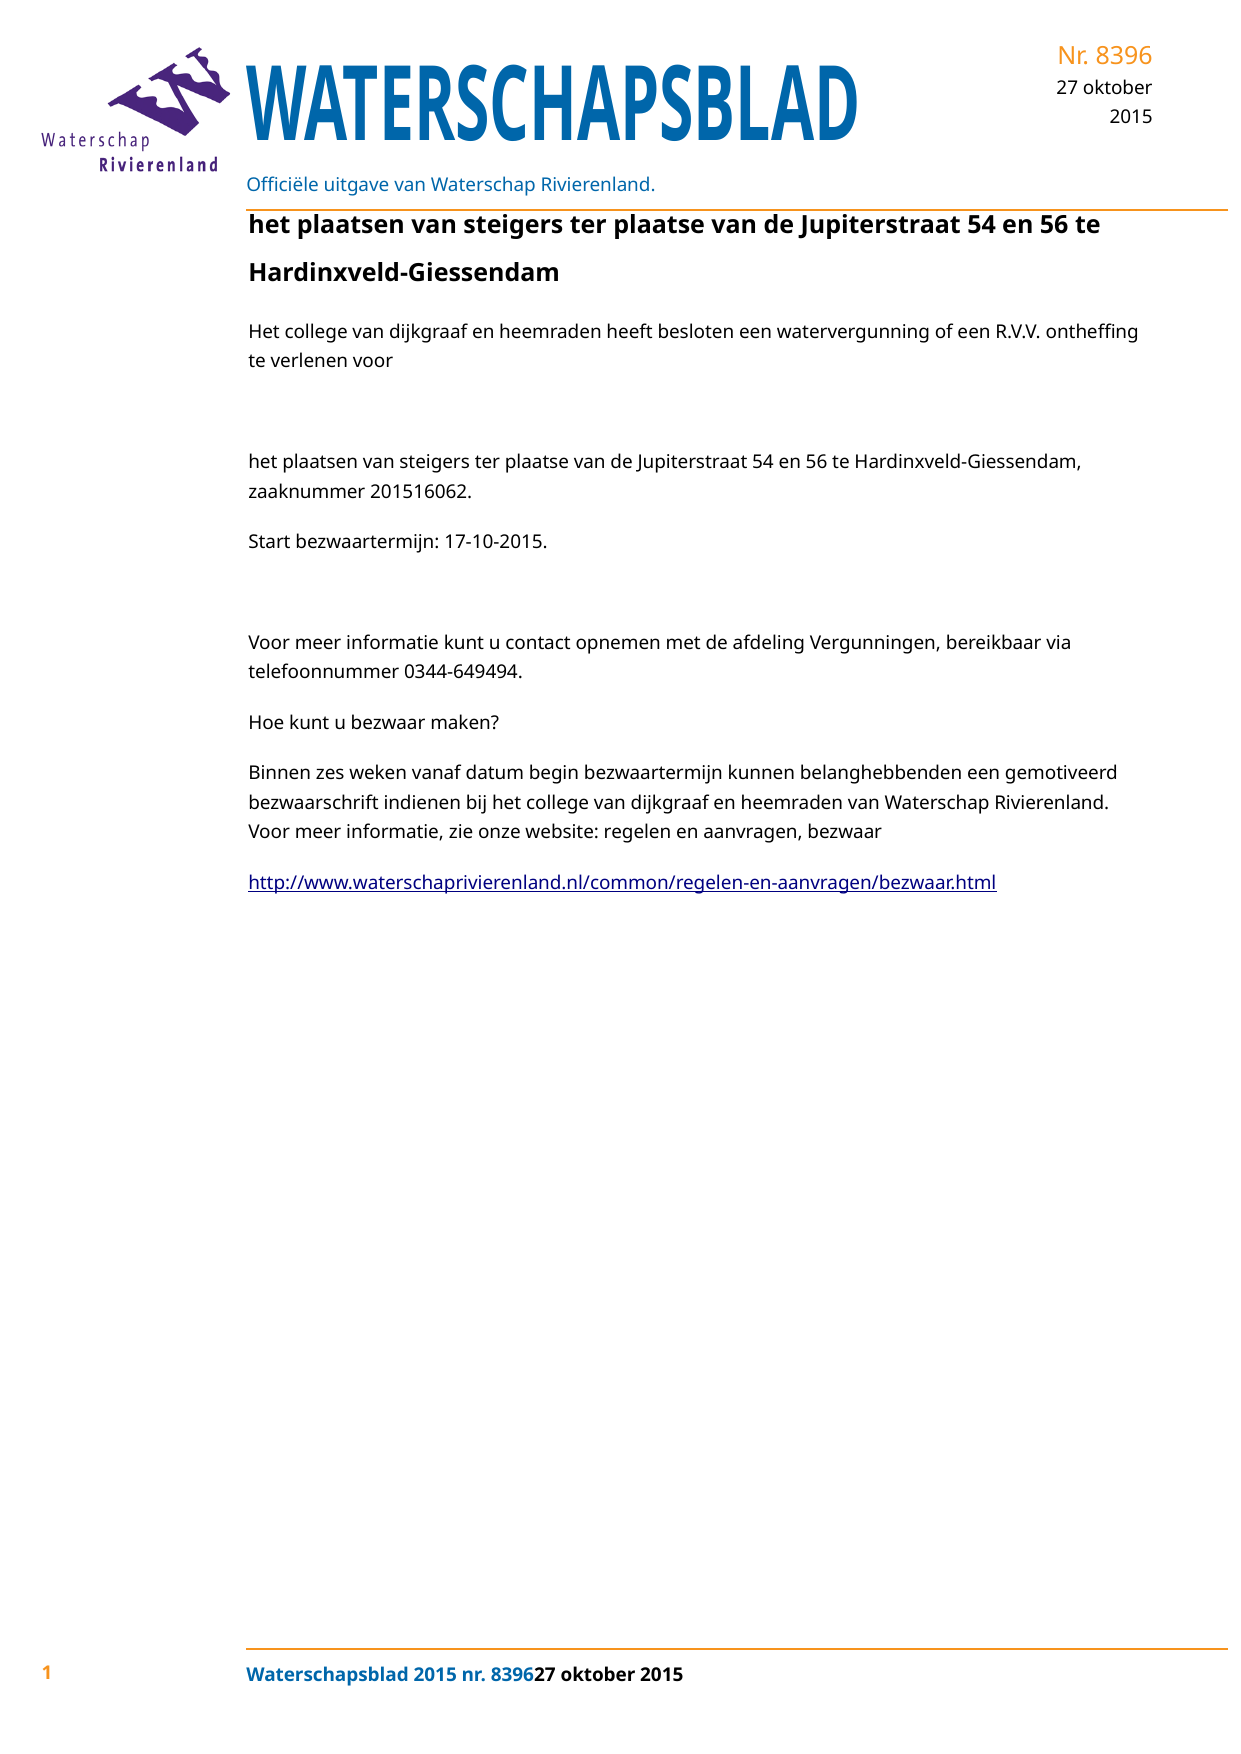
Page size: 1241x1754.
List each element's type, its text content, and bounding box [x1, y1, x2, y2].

text het plaatsen van steigers ter plaatse van de Jupiterstraat 54 en 56 te Hardinxveld-Giessendam, zaaknummer 201516062. [248, 448, 1152, 504]
text Binnen zes weken vanaf datum begin bezwaartermijn kunnen belanghebbenden een gemotiveerd bezwaarschrift indienen bij het college van dijkgraaf en heemraden van Waterschap Rivierenland. Voor meer informatie, zie onze website: regelen en aanvragen, bezwaar [248, 759, 1152, 844]
text http://www.waterschaprivierenland.nl/common/regelen-en-aanvragen/bezwaar.html [248, 869, 1152, 895]
text Het college van dijkgraaf en heemraden heeft besloten een watervergunning of een R.V.V. ontheffing te verlenen voor [248, 318, 1152, 373]
text het plaatsen van steigers ter plaatse van de Jupiterstraat 54 en 56 te Hardinxveld-Giessendam [248, 211, 1152, 288]
text Voor meer informatie kunt u contact opnemen met de afdeling Vergunningen, bereikbaar via telefoonnummer 0344-649494. [248, 629, 1152, 684]
picture [41, 47, 231, 172]
text Start bezwaartermijn: 17-10-2015. [248, 528, 1152, 554]
text Hoe kunt u bezwaar maken? [248, 709, 1152, 735]
